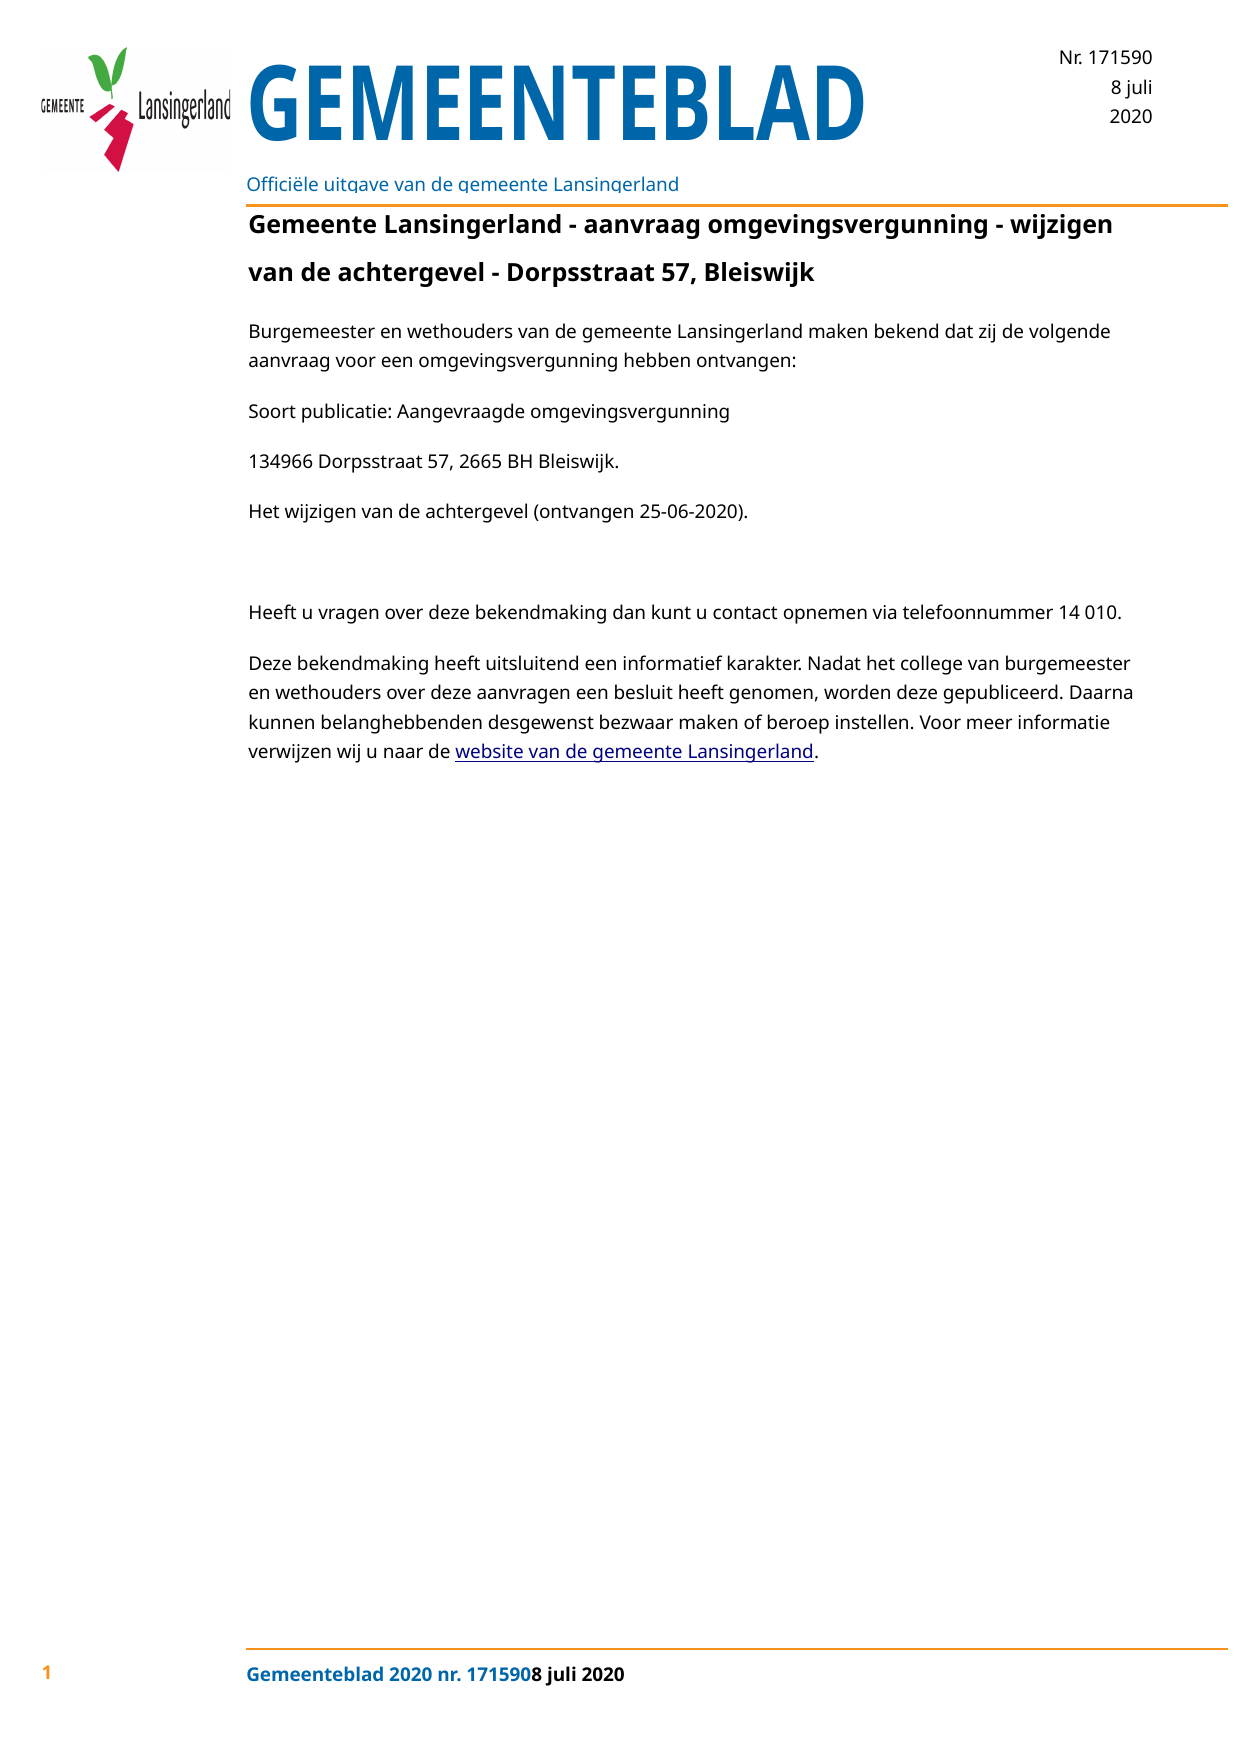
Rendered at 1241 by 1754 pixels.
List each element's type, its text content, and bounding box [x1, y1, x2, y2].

text Soort publicatie: Aangevraagde omgevingsvergunning [248, 398, 1152, 424]
text Heeft u vragen over deze bekendmaking dan kunt u contact opnemen via telefoonnummer 14 010. [248, 599, 1152, 625]
text Gemeente Lansingerland - aanvraag omgevingsvergunning - wijzigen van de achtergevel - Dorpsstraat 57, Bleiswijk [248, 207, 1152, 288]
text Het wijzigen van de achtergevel (ontvangen 25-06-2020). [248, 499, 1152, 524]
picture [41, 47, 231, 172]
text Burgemeester en wethouders van de gemeente Lansingerland maken bekend dat zij de volgende aanvraag voor een omgevingsvergunning hebben ontvangen: [248, 318, 1152, 373]
text Deze bekendmaking heeft uitsluitend een informatief karakter. Nadat het college van burgemeester en wethouders over deze aanvragen een besluit heeft genomen, worden deze gepubliceerd. Daarna kunnen belanghebbenden desgewenst bezwaar maken of beroep instellen. Voor meer informatie verwijzen wij u naar de website van de gemeente Lansingerland. [248, 650, 1152, 764]
text 134966 Dorpsstraat 57, 2665 BH Bleiswijk. [248, 448, 1152, 474]
